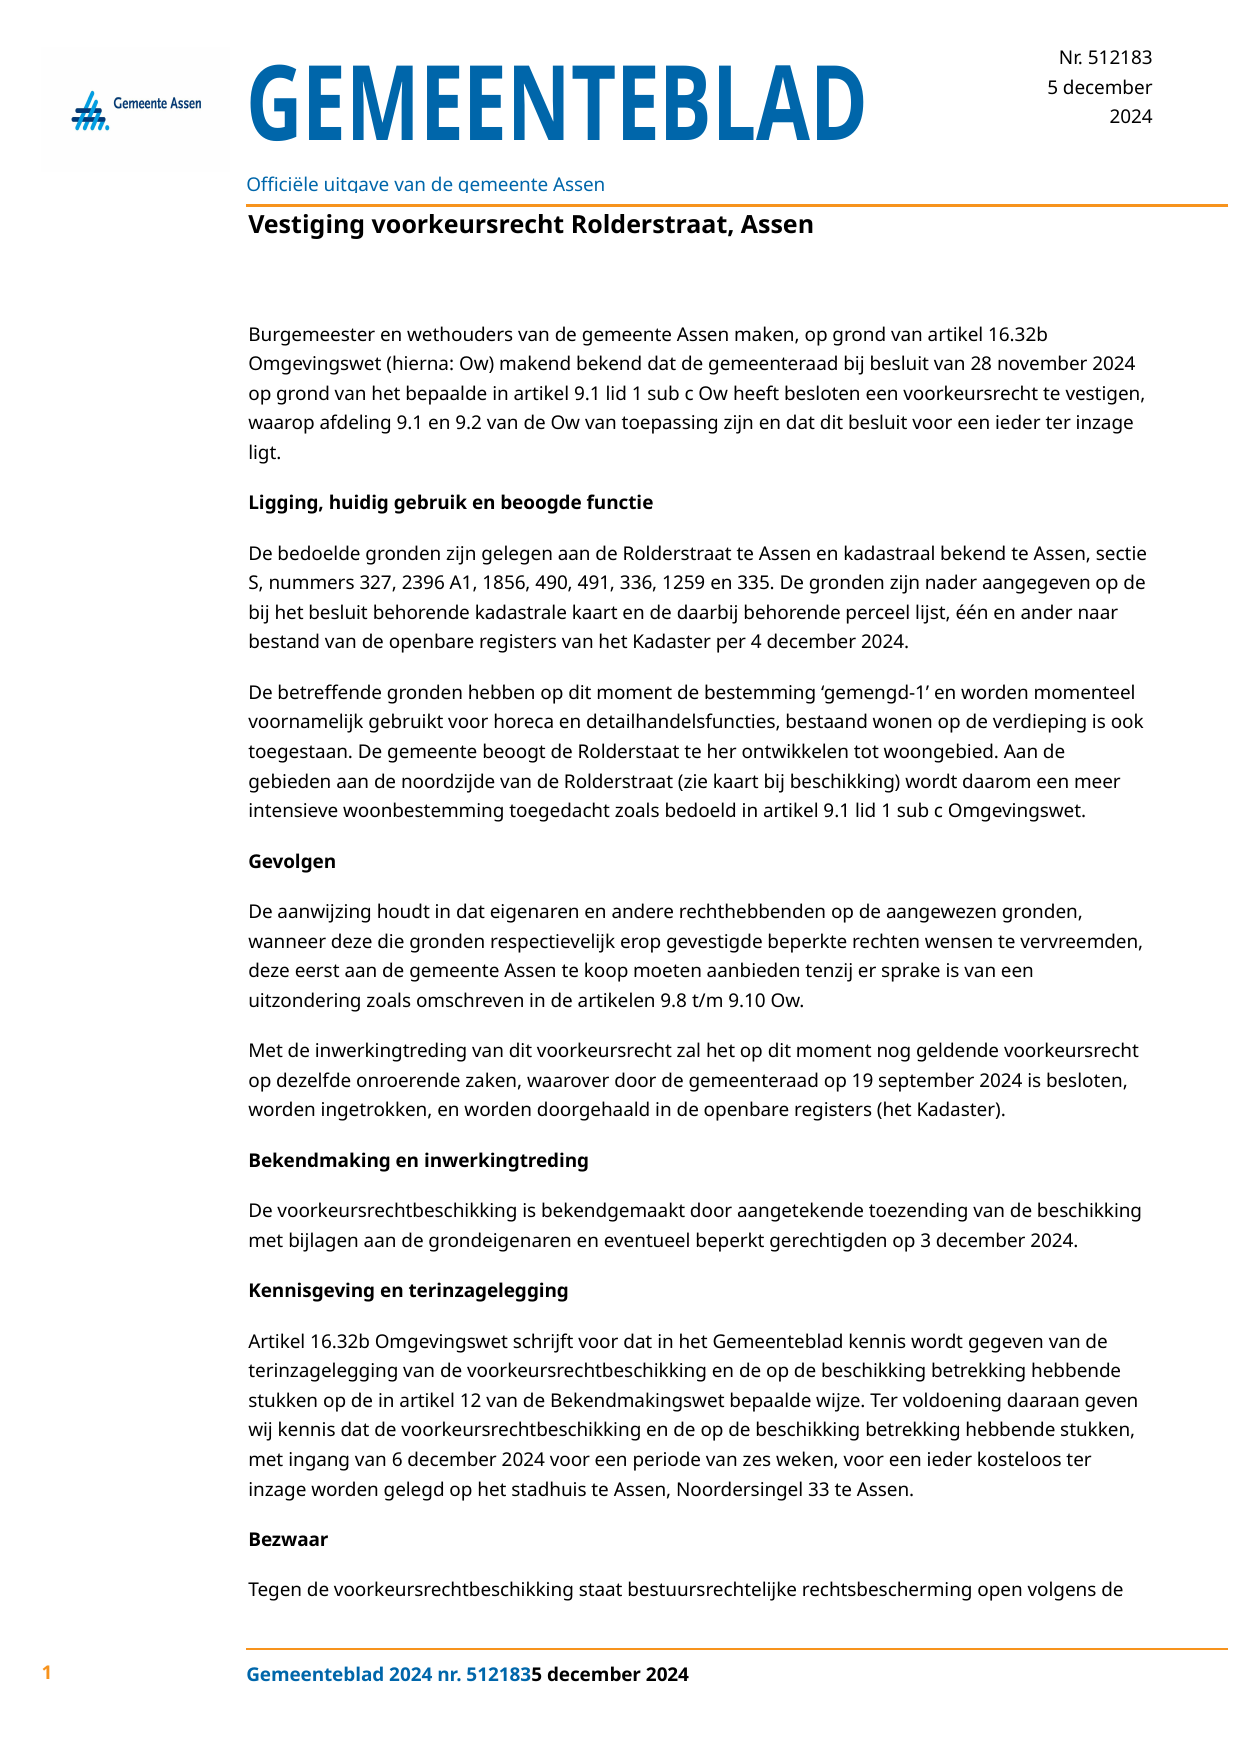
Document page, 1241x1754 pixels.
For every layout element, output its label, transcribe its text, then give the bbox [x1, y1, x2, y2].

text Gevolgen [248, 848, 1152, 873]
text De aanwijzing houdt in dat eigenaren en andere rechthebbenden op de aangewezen gronden, wanneer deze die gronden respectievelijk erop gevestigde beperkte rechten wensen te vervreemden, deze eerst aan de gemeente Assen te koop moeten aanbieden tenzij er sprake is van een uitzondering zoals omschreven in de artikelen 9.8 t/m 9.10 Ow. [248, 898, 1152, 1013]
text Tegen de voorkeursrechtbeschikking staat bestuursrechtelijke rechtsbescherming open volgens de [248, 1577, 1152, 1602]
text Ligging, huidig gebruik en beoogde functie [248, 489, 1152, 515]
text De betreffende gronden hebben op dit moment de bestemming ‘gemengd-1’ en worden momenteel voornamelijk gebruikt voor horeca en detailhandelsfuncties, bestaand wonen op de verdieping is ook toegestaan. De gemeente beoogt de Rolderstaat te her ontwikkelen tot woongebied. Aan de gebieden aan de noordzijde van de Rolderstraat (zie kaart bij beschikking) wordt daarom een meer intensieve woonbestemming toegedacht zoals bedoeld in artikel 9.1 lid 1 sub c Omgevingswet. [248, 679, 1152, 823]
text Met de inwerkingtreding van dit voorkeursrecht zal het op dit moment nog geldende voorkeursrecht op dezelfde onroerende zaken, waarover door de gemeenteraad op 19 september 2024 is besloten, worden ingetrokken, en worden doorgehaald in de openbare registers (het Kadaster). [248, 1037, 1152, 1122]
text De voorkeursrechtbeschikking is bekendgemaakt door aangetekende toezending van de beschikking met bijlagen aan de grondeigenaren en eventueel beperkt gerechtigden op 3 december 2024. [248, 1197, 1152, 1253]
text De bedoelde gronden zijn gelegen aan de Rolderstraat te Assen en kadastraal bekend te Assen, sectie S, nummers 327, 2396 A1, 1856, 490, 491, 336, 1259 en 335. De gronden zijn nader aangegeven op de bij het besluit behorende kadastrale kaart en de daarbij behorende perceel lijst, één en ander naar bestand van de openbare registers van het Kadaster per 4 december 2024. [248, 540, 1152, 654]
text Bekendmaking en inwerkingtreding [248, 1147, 1152, 1173]
picture [41, 47, 231, 172]
text Bezwaar [248, 1526, 1152, 1552]
text Kennisgeving en terinzagelegging [248, 1277, 1152, 1303]
text Burgemeester en wethouders van de gemeente Assen maken, op grond van artikel 16.32b Omgevingswet (hierna: Ow) makend bekend dat de gemeenteraad bij besluit van 28 november 2024 op grond van het bepaalde in artikel 9.1 lid 1 sub c Ow heeft besloten een voorkeursrecht te vestigen, waarop afdeling 9.1 en 9.2 van de Ow van toepassing zijn en dat dit besluit voor een ieder ter inzage ligt. [248, 321, 1152, 465]
text Vestiging voorkeursrecht Rolderstraat, Assen [248, 207, 1152, 241]
text Artikel 16.32b Omgevingswet schrijft voor dat in het Gemeenteblad kennis wordt gegeven van de terinzagelegging van de voorkeursrechtbeschikking en de op de beschikking betrekking hebbende stukken op de in artikel 12 van de Bekendmakingswet bepaalde wijze. Ter voldoening daaraan geven wij kennis dat de voorkeursrechtbeschikking en de op de beschikking betrekking hebbende stukken, met ingang van 6 december 2024 voor een periode van zes weken, voor een ieder kosteloos ter inzage worden gelegd op het stadhuis te Assen, Noordersingel 33 te Assen. [248, 1328, 1152, 1501]
